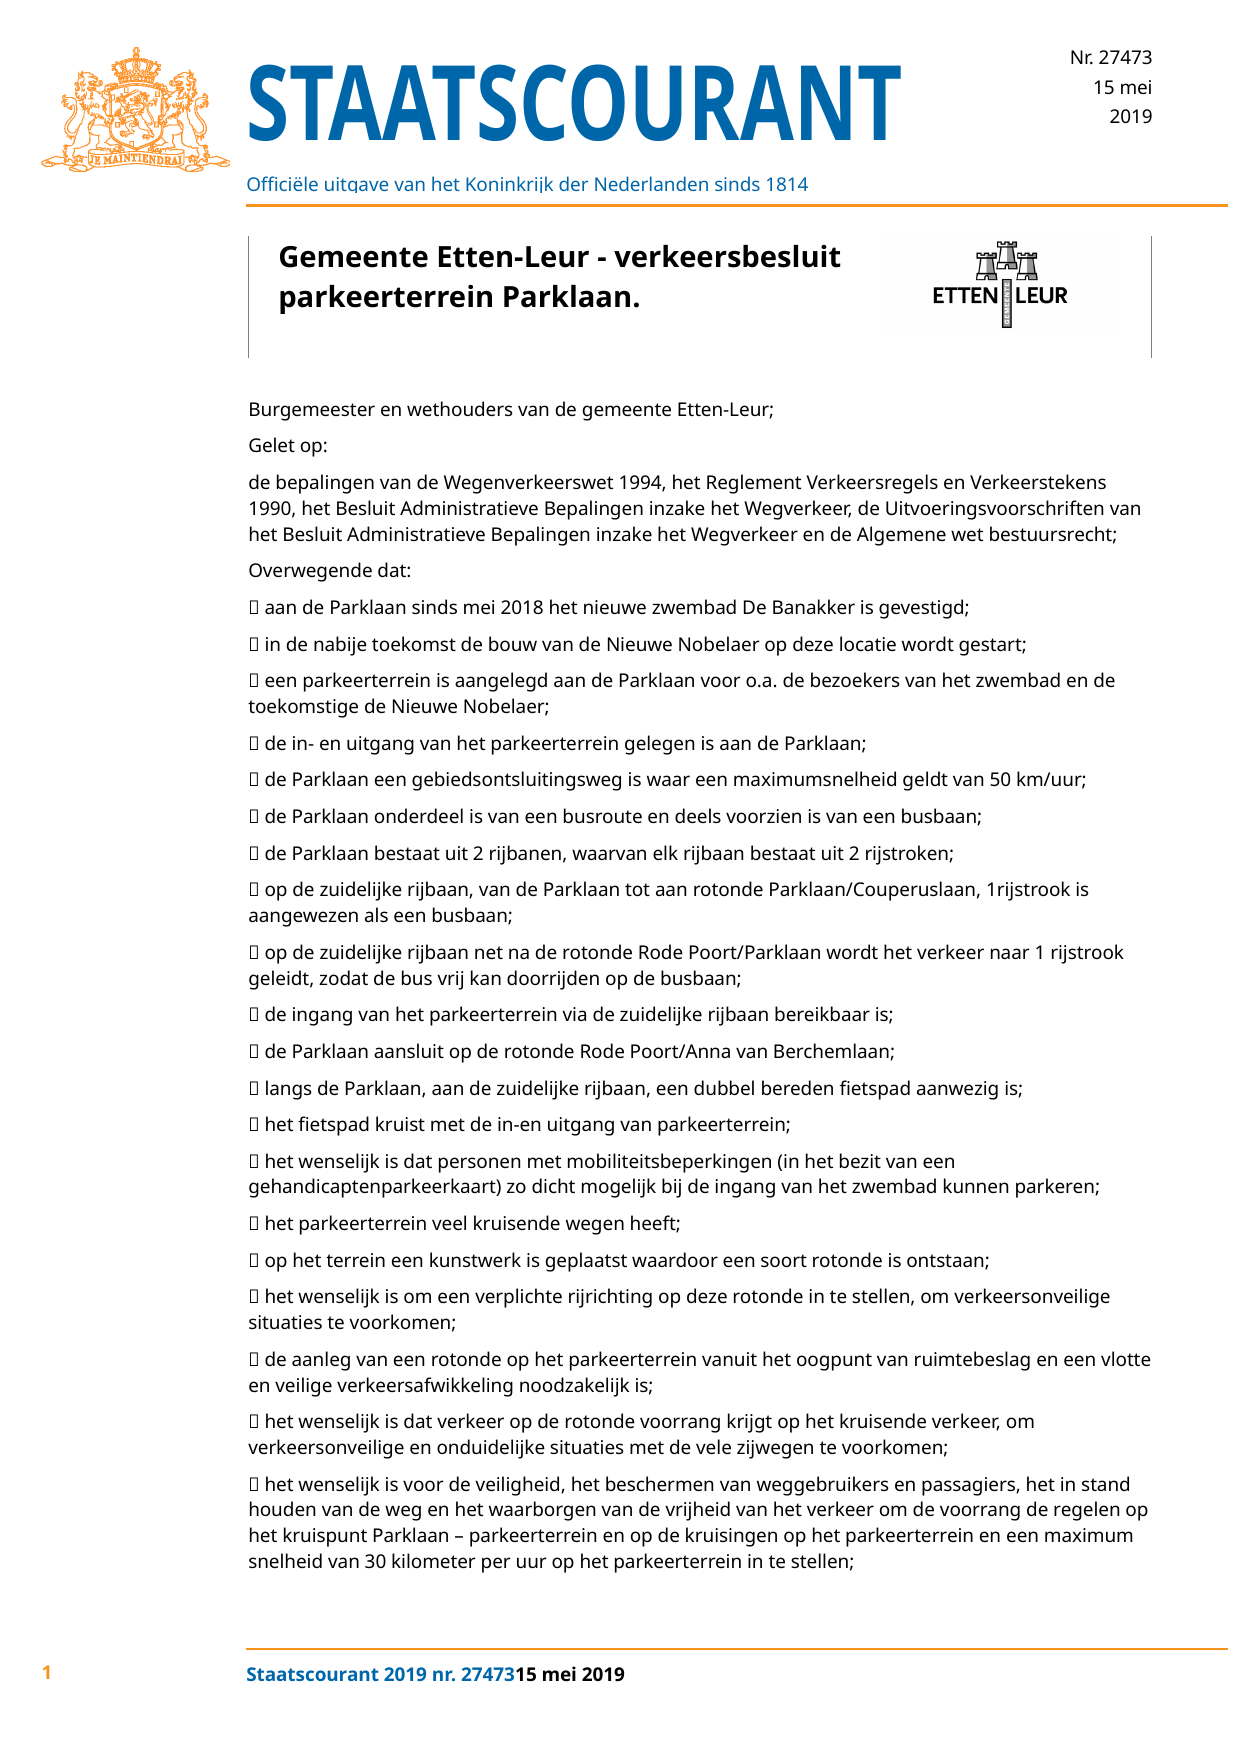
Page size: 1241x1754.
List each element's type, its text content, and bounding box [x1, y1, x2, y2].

text  langs de Parklaan, aan de zuidelijke rijbaan, een dubbel bereden fietspad aanwezig is; [248, 1075, 1152, 1100]
text  de Parklaan bestaat uit 2 rijbanen, waarvan elk rijbaan bestaat uit 2 rijstroken; [248, 840, 1152, 866]
text  op de zuidelijke rijbaan net na de rotonde Rode Poort/Parklaan wordt het verkeer naar 1 rijstrook geleidt, zodat de bus vrij kan doorrijden op de busbaan; [248, 939, 1152, 990]
text  aan de Parklaan sinds mei 2018 het nieuwe zwembad De Banakker is gevestigd; [248, 594, 1152, 620]
text de bepalingen van de Wegenverkeerswet 1994, het Reglement Verkeersregels en Verkeerstekens 1990, het Besluit Administratieve Bepalingen inzake het Wegverkeer, de Uitvoeringsvoorschriften van het Besluit Administratieve Bepalingen inzake het Wegverkeer en de Algemene wet bestuursrecht; [248, 469, 1152, 547]
text Burgemeester en wethouders van de gemeente Etten-Leur; [248, 396, 1152, 422]
text Gelet op: [248, 433, 1152, 458]
text  de in- en uitgang van het parkeerterrein gelegen is aan de Parklaan; [248, 730, 1152, 756]
table_header [850, 236, 882, 332]
text  het wenselijk is om een verplichte rijrichting op deze rotonde in te stellen, om verkeersonveilige situaties te voorkomen; [248, 1284, 1152, 1335]
text  op de zuidelijke rijbaan, van de Parklaan tot aan rotonde Parklaan/Couperuslaan, 1rijstrook is aangewezen als een busbaan; [248, 877, 1152, 928]
text  een parkeerterrein is aangelegd aan de Parklaan voor o.a. de bezoekers van het zwembad en de toekomstige de Nieuwe Nobelaer; [248, 667, 1152, 719]
text  het fietspad kruist met de in-en uitgang van parkeerterrein; [248, 1111, 1152, 1137]
text  het wenselijk is voor de veiligheid, het beschermen van weggebruikers en passagiers, het in stand houden van de weg en het waarborgen van de vrijheid van het verkeer om de voorrang de regelen op het kruispunt Parklaan – parkeerterrein en op de kruisingen op het parkeerterrein en een maximum snelheid van 30 kilometer per uur op het parkeerterrein in te stellen; [248, 1471, 1152, 1574]
text  de Parklaan een gebiedsontsluitingsweg is waar een maximumsnelheid geldt van 50 km/uur; [248, 767, 1152, 792]
text  de aanleg van een rotonde op het parkeerterrein vanuit het oogpunt van ruimtebeslag en een vlotte en veilige verkeersafwikkeling noodzakelijk is; [248, 1346, 1152, 1398]
text  het parkeerterrein veel kruisende wegen heeft; [248, 1210, 1152, 1236]
table_header Gemeente Etten-Leur - verkeersbesluit parkeerterrein Parklaan. [249, 236, 850, 358]
table_header [1119, 236, 1151, 332]
text  de Parklaan onderdeel is van een busroute en deels voorzien is van een busbaan; [248, 803, 1152, 829]
picture [41, 47, 231, 172]
text  de ingang van het parkeerterrein via de zuidelijke rijbaan bereikbaar is; [248, 1001, 1152, 1027]
text Overwegende dat: [248, 557, 1152, 583]
text  op het terrein een kunstwerk is geplaatst waardoor een soort rotonde is ontstaan; [248, 1247, 1152, 1273]
text  de Parklaan aansluit op de rotonde Rode Poort/Anna van Berchemlaan; [248, 1038, 1152, 1064]
picture [882, 236, 1119, 333]
text  in de nabije toekomst de bouw van de Nieuwe Nobelaer op deze locatie wordt gestart; [248, 631, 1152, 657]
text  het wenselijk is dat personen met mobiliteitsbeperkingen (in het bezit van een gehandicaptenparkeerkaart) zo dicht mogelijk bij de ingang van het zwembad kunnen parkeren; [248, 1148, 1152, 1199]
table_header [850, 333, 1151, 358]
text  het wenselijk is dat verkeer op de rotonde voorrang krijgt op het kruisende verkeer, om verkeersonveilige en onduidelijke situaties met de vele zijwegen te voorkomen; [248, 1408, 1152, 1460]
